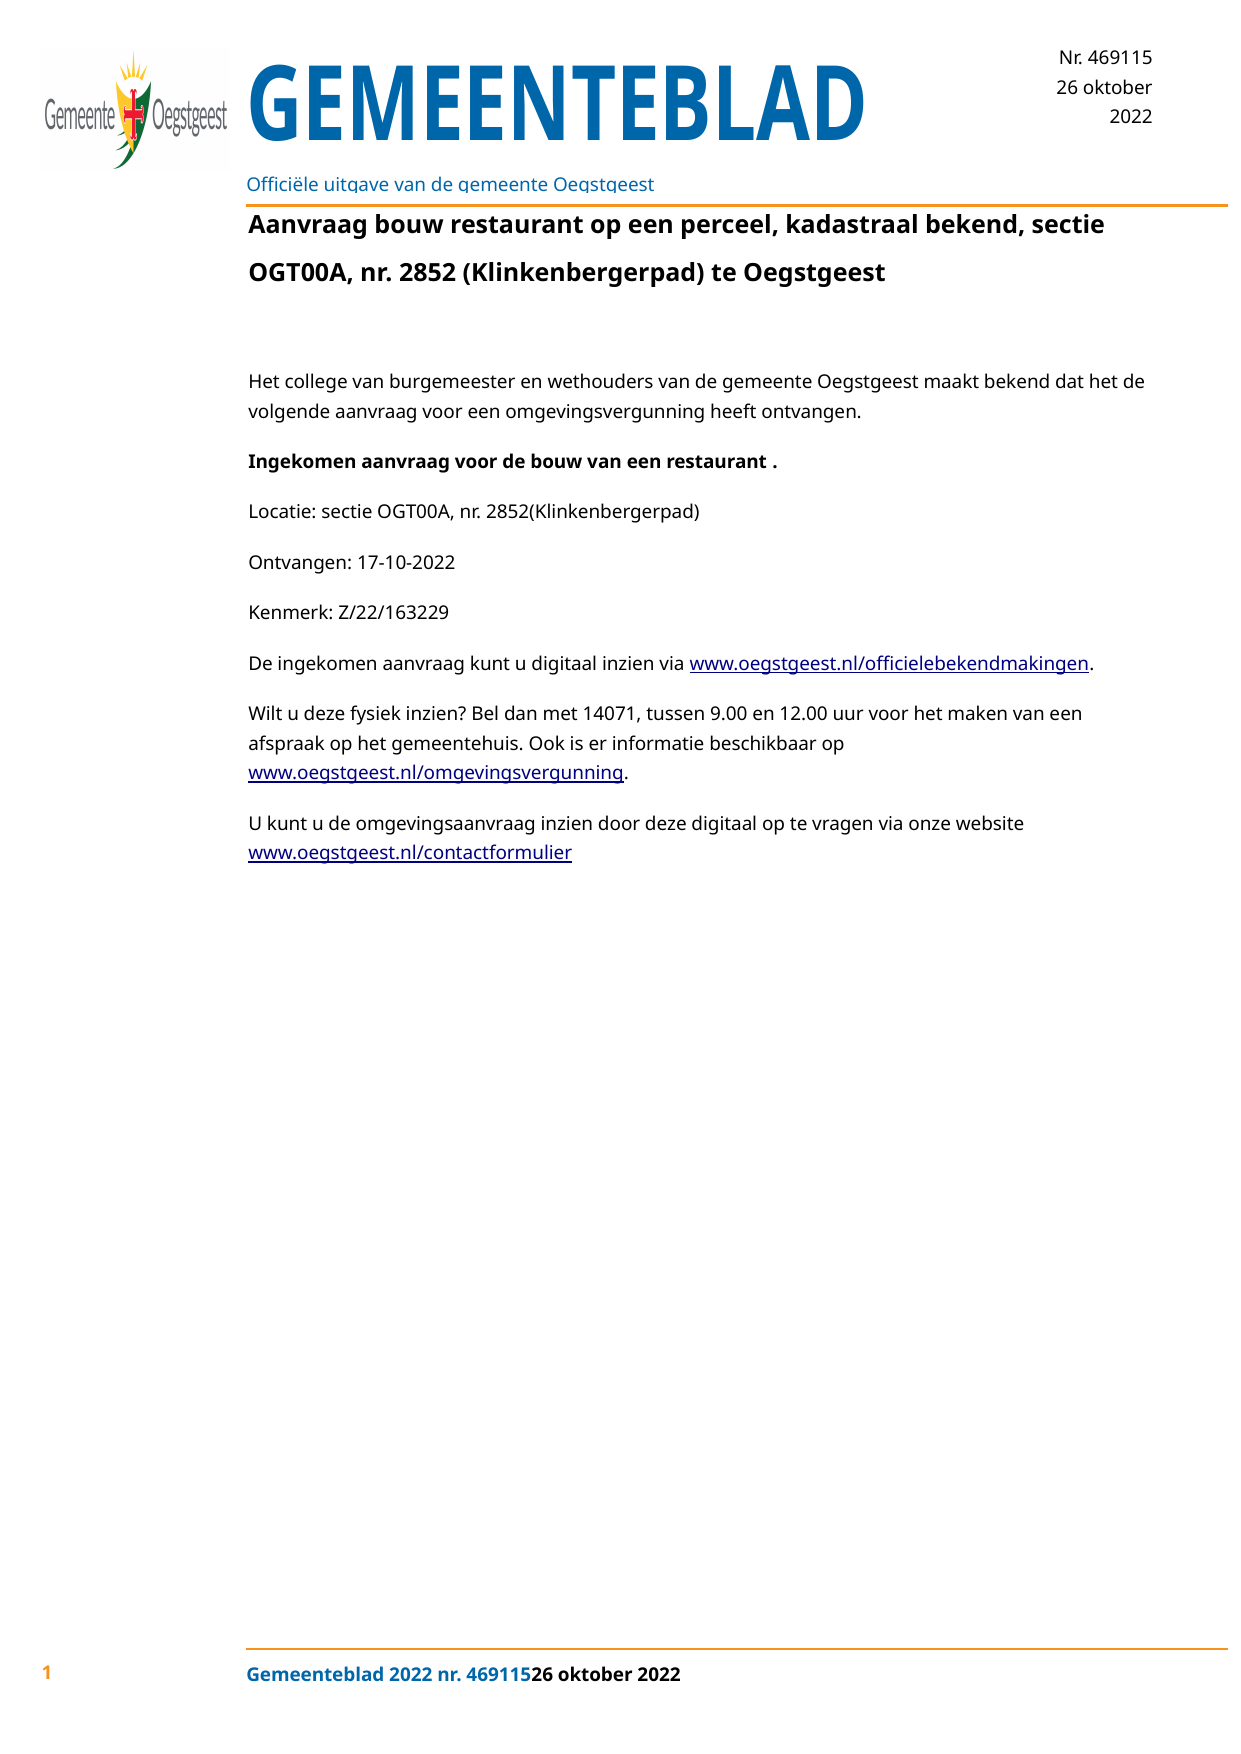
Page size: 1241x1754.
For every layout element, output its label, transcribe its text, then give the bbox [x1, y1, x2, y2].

text Locatie: sectie OGT00A, nr. 2852(Klinkenbergerpad) [248, 499, 1152, 524]
text Ontvangen: 17-10-2022 [248, 549, 1152, 575]
text U kunt u de omgevingsaanvraag inzien door deze digitaal op te vragen via onze website www.oegstgeest.nl/contactformulier [248, 810, 1152, 865]
text Kenmerk: Z/22/163229 [248, 599, 1152, 625]
text Aanvraag bouw restaurant op een perceel, kadastraal bekend, sectie OGT00A, nr. 2852 (Klinkenbergerpad) te Oegstgeest [248, 207, 1152, 288]
text Het college van burgemeester en wethouders van de gemeente Oegstgeest maakt bekend dat het de volgende aanvraag voor een omgevingsvergunning heeft ontvangen. [248, 368, 1152, 424]
picture [41, 47, 231, 172]
text Wilt u deze fysiek inzien? Bel dan met 14071, tussen 9.00 en 12.00 uur voor het maken van een afspraak op het gemeentehuis. Ook is er informatie beschikbaar op www.oegstgeest.nl/omgevingsvergunning. [248, 700, 1152, 785]
text De ingekomen aanvraag kunt u digitaal inzien via www.oegstgeest.nl/officielebekendmakingen. [248, 650, 1152, 676]
text Ingekomen aanvraag voor de bouw van een restaurant . [248, 448, 1152, 474]
